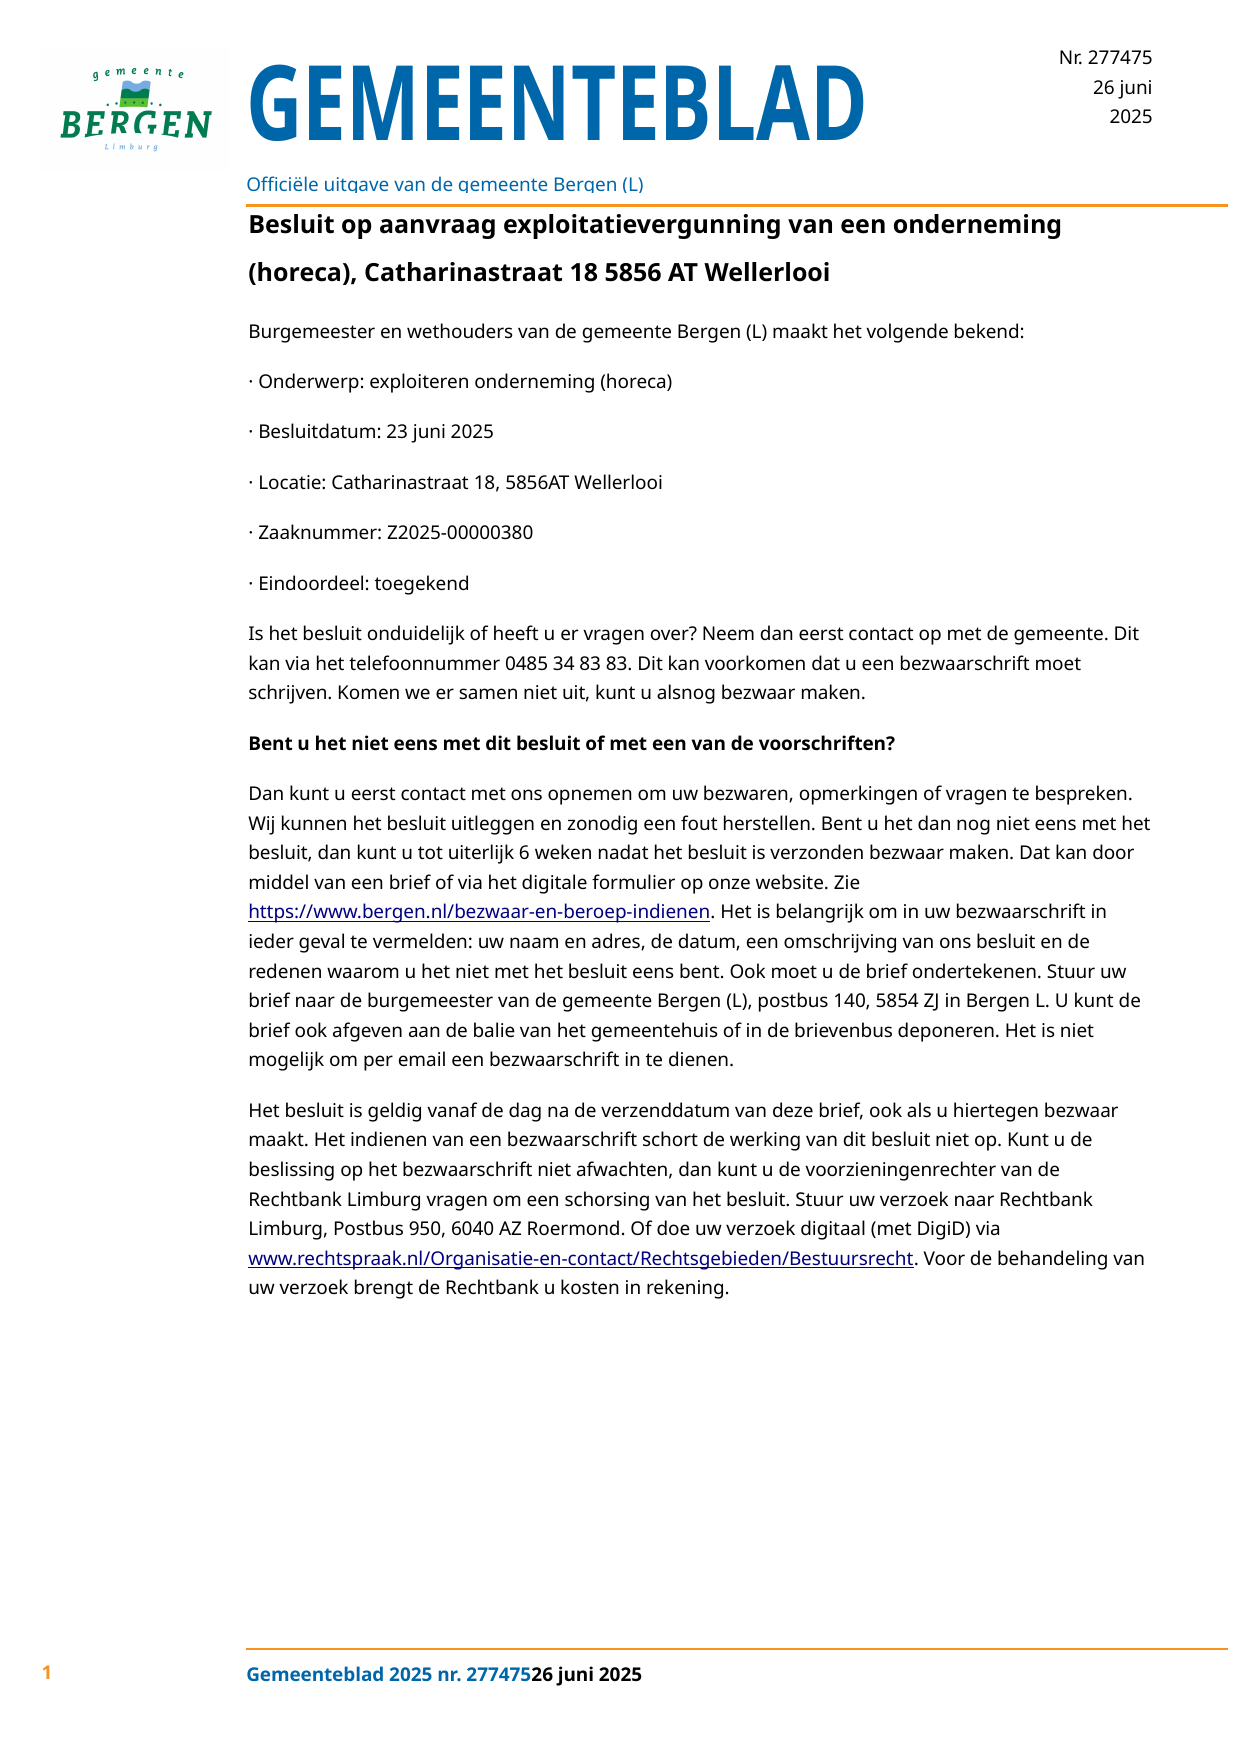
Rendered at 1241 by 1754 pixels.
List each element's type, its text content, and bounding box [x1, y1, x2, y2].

text Burgemeester en wethouders van de gemeente Bergen (L) maakt het volgende bekend: [248, 318, 1152, 344]
text Besluit op aanvraag exploitatievergunning van een onderneming (horeca), Catharinastraat 18 5856 AT Wellerlooi [248, 207, 1152, 288]
text Is het besluit onduidelijk of heeft u er vragen over? Neem dan eerst contact op met de gemeente. Dit kan via het telefoonnummer 0485 34 83 83. Dit kan voorkomen dat u een bezwaarschrift moet schrijven. Komen we er samen niet uit, kunt u alsnog bezwaar maken. [248, 620, 1152, 705]
picture [41, 47, 231, 172]
text Het besluit is geldig vanaf de dag na de verzenddatum van deze brief, ook als u hiertegen bezwaar maakt. Het indienen van een bezwaarschrift schort de werking van dit besluit niet op. Kunt u de beslissing op het bezwaarschrift niet afwachten, dan kunt u de voorzieningenrechter van de Rechtbank Limburg vragen om een schorsing van het besluit. Stuur uw verzoek naar Rechtbank Limburg, Postbus 950, 6040 AZ Roermond. Of doe uw verzoek digitaal (met DigiD) via www.rechtspraak.nl/Organisatie-en-contact/Rechtsgebieden/Bestuursrecht. Voor de behandeling van uw verzoek brengt de Rechtbank u kosten in rekening. [248, 1097, 1152, 1300]
text Bent u het niet eens met dit besluit of met een van de voorschriften? [248, 730, 1152, 756]
text Dan kunt u eerst contact met ons opnemen om uw bezwaren, opmerkingen of vragen te bespreken. Wij kunnen het besluit uitleggen en zonodig een fout herstellen. Bent u het dan nog niet eens met het besluit, dan kunt u tot uiterlijk 6 weken nadat het besluit is verzonden bezwaar maken. Dat kan door middel van een brief of via het digitale formulier op onze website. Zie https://www.bergen.nl/bezwaar-en-beroep-indienen. Het is belangrijk om in uw bezwaarschrift in ieder geval te vermelden: uw naam en adres, de datum, een omschrijving van ons besluit en de redenen waarom u het niet met het besluit eens bent. Ook moet u de brief ondertekenen. Stuur uw brief naar de burgemeester van de gemeente Bergen (L), postbus 140, 5854 ZJ in Bergen L. U kunt de brief ook afgeven aan de balie van het gemeentehuis of in de brievenbus deponeren. Het is niet mogelijk om per email een bezwaarschrift in te dienen. [248, 780, 1152, 1072]
text · Besluitdatum: 23 juni 2025 [248, 419, 1152, 444]
text · Onderwerp: exploiteren onderneming (horeca) [248, 368, 1152, 394]
text · Eindoordeel: toegekend [248, 570, 1152, 596]
text · Locatie: Catharinastraat 18, 5856AT Wellerlooi [248, 469, 1152, 495]
text · Zaaknummer: Z2025-00000380 [248, 519, 1152, 545]
